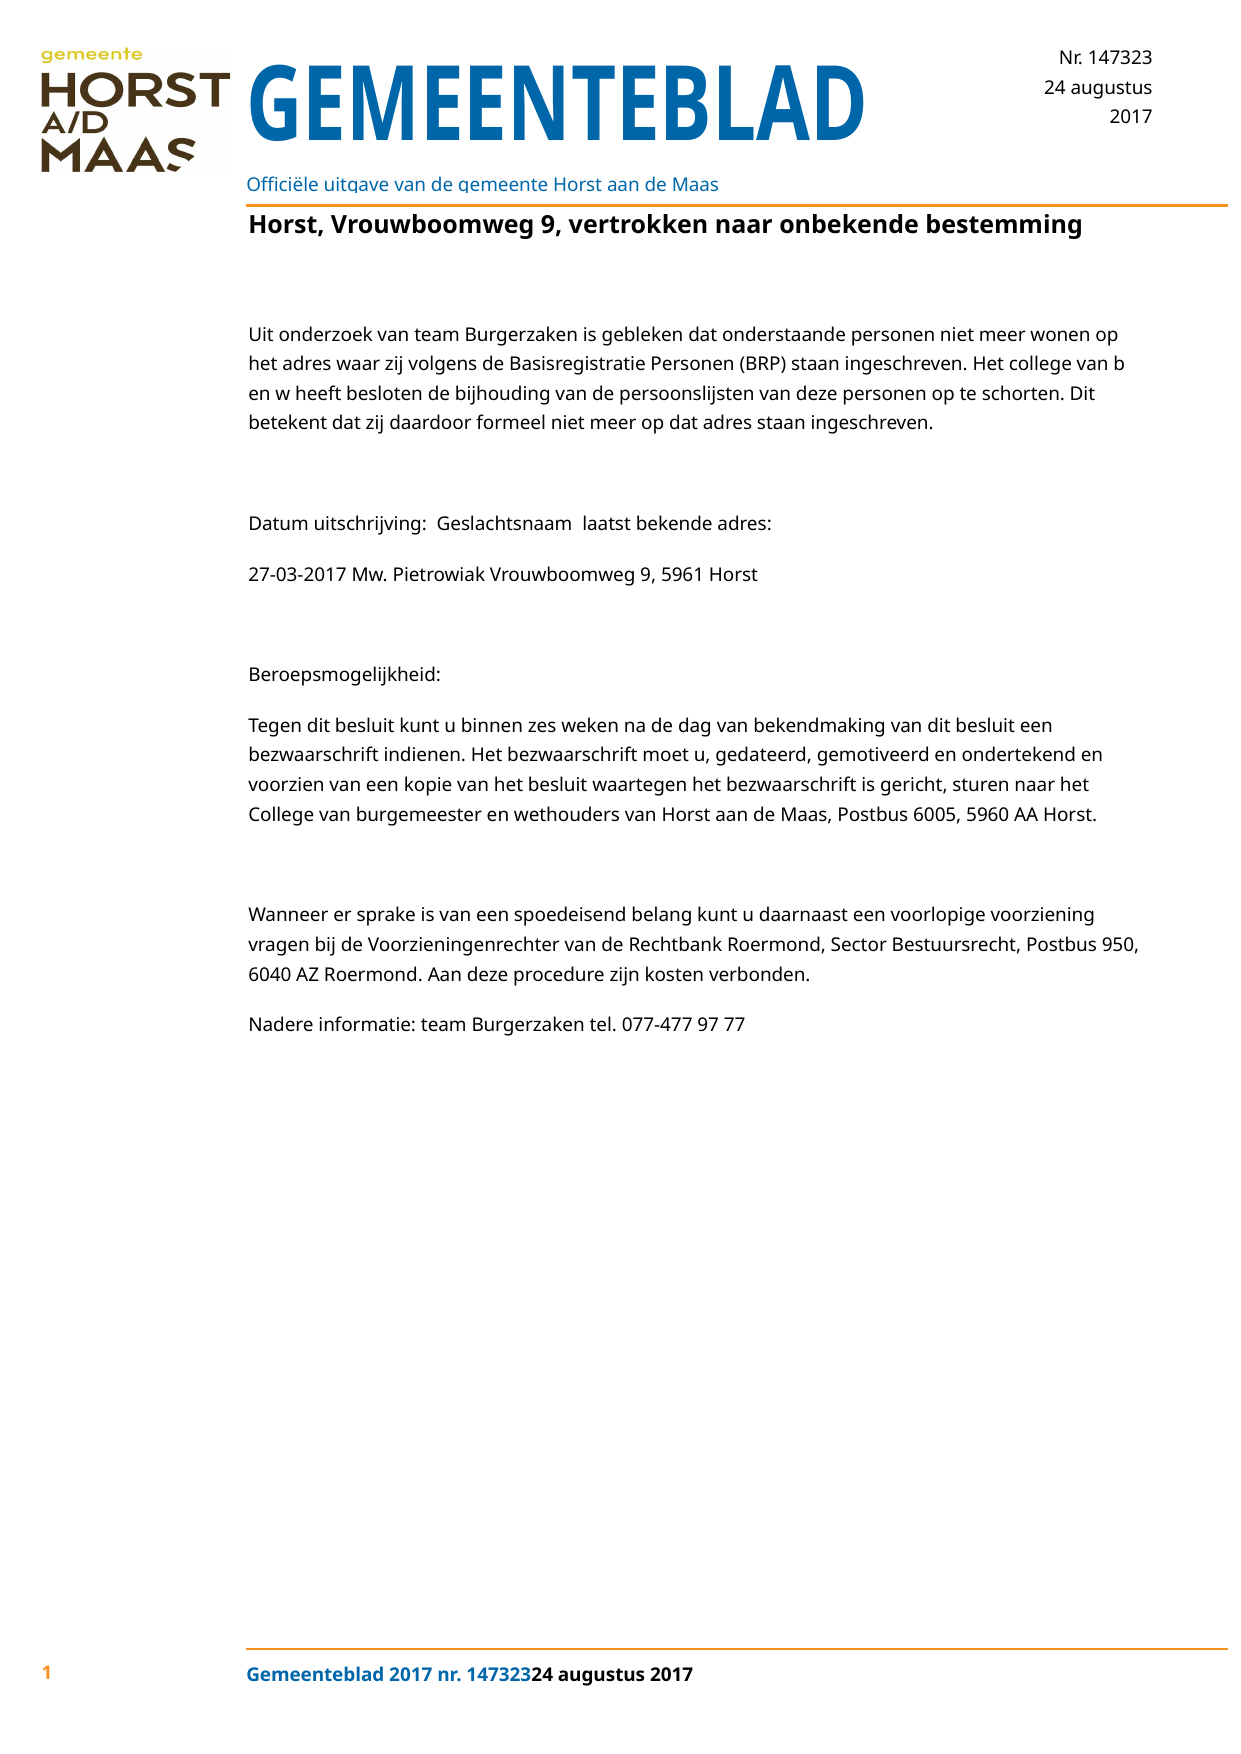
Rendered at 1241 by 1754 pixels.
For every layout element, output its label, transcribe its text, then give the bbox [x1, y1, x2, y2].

text 27-03-2017 Mw. Pietrowiak Vrouwboomweg 9, 5961 Horst [248, 561, 1152, 586]
text Horst, Vrouwboomweg 9, vertrokken naar onbekende bestemming [248, 207, 1152, 241]
picture [41, 47, 231, 172]
text Tegen dit besluit kunt u binnen zes weken na de dag van bekendmaking van dit besluit een bezwaarschrift indienen. Het bezwaarschrift moet u, gedateerd, gemotiveerd en ondertekend en voorzien van een kopie van het besluit waartegen het bezwaarschrift is gericht, sturen naar het College van burgemeester en wethouders van Horst aan de Maas, Postbus 6005, 5960 AA Horst. [248, 712, 1152, 826]
text Beroepsmogelijkheid: [248, 662, 1152, 687]
text Nadere informatie: team Burgerzaken tel. 077-477 97 77 [248, 1011, 1152, 1037]
text Datum uitschrijving: Geslachtsnaam laatst bekende adres: [248, 510, 1152, 536]
text Uit onderzoek van team Burgerzaken is gebleken dat onderstaande personen niet meer wonen op het adres waar zij volgens de Basisregistratie Personen (BRP) staan ingeschreven. Het college van b en w heeft besloten de bijhouding van de persoonslijsten van deze personen op te schorten. Dit betekent dat zij daardoor formeel niet meer op dat adres staan ingeschreven. [248, 321, 1152, 435]
text Wanneer er sprake is van een spoedeisend belang kunt u daarnaast een voorlopige voorziening vragen bij de Voorzieningenrechter van de Rechtbank Roermond, Sector Bestuursrecht, Postbus 950, 6040 AZ Roermond. Aan deze procedure zijn kosten verbonden. [248, 902, 1152, 986]
